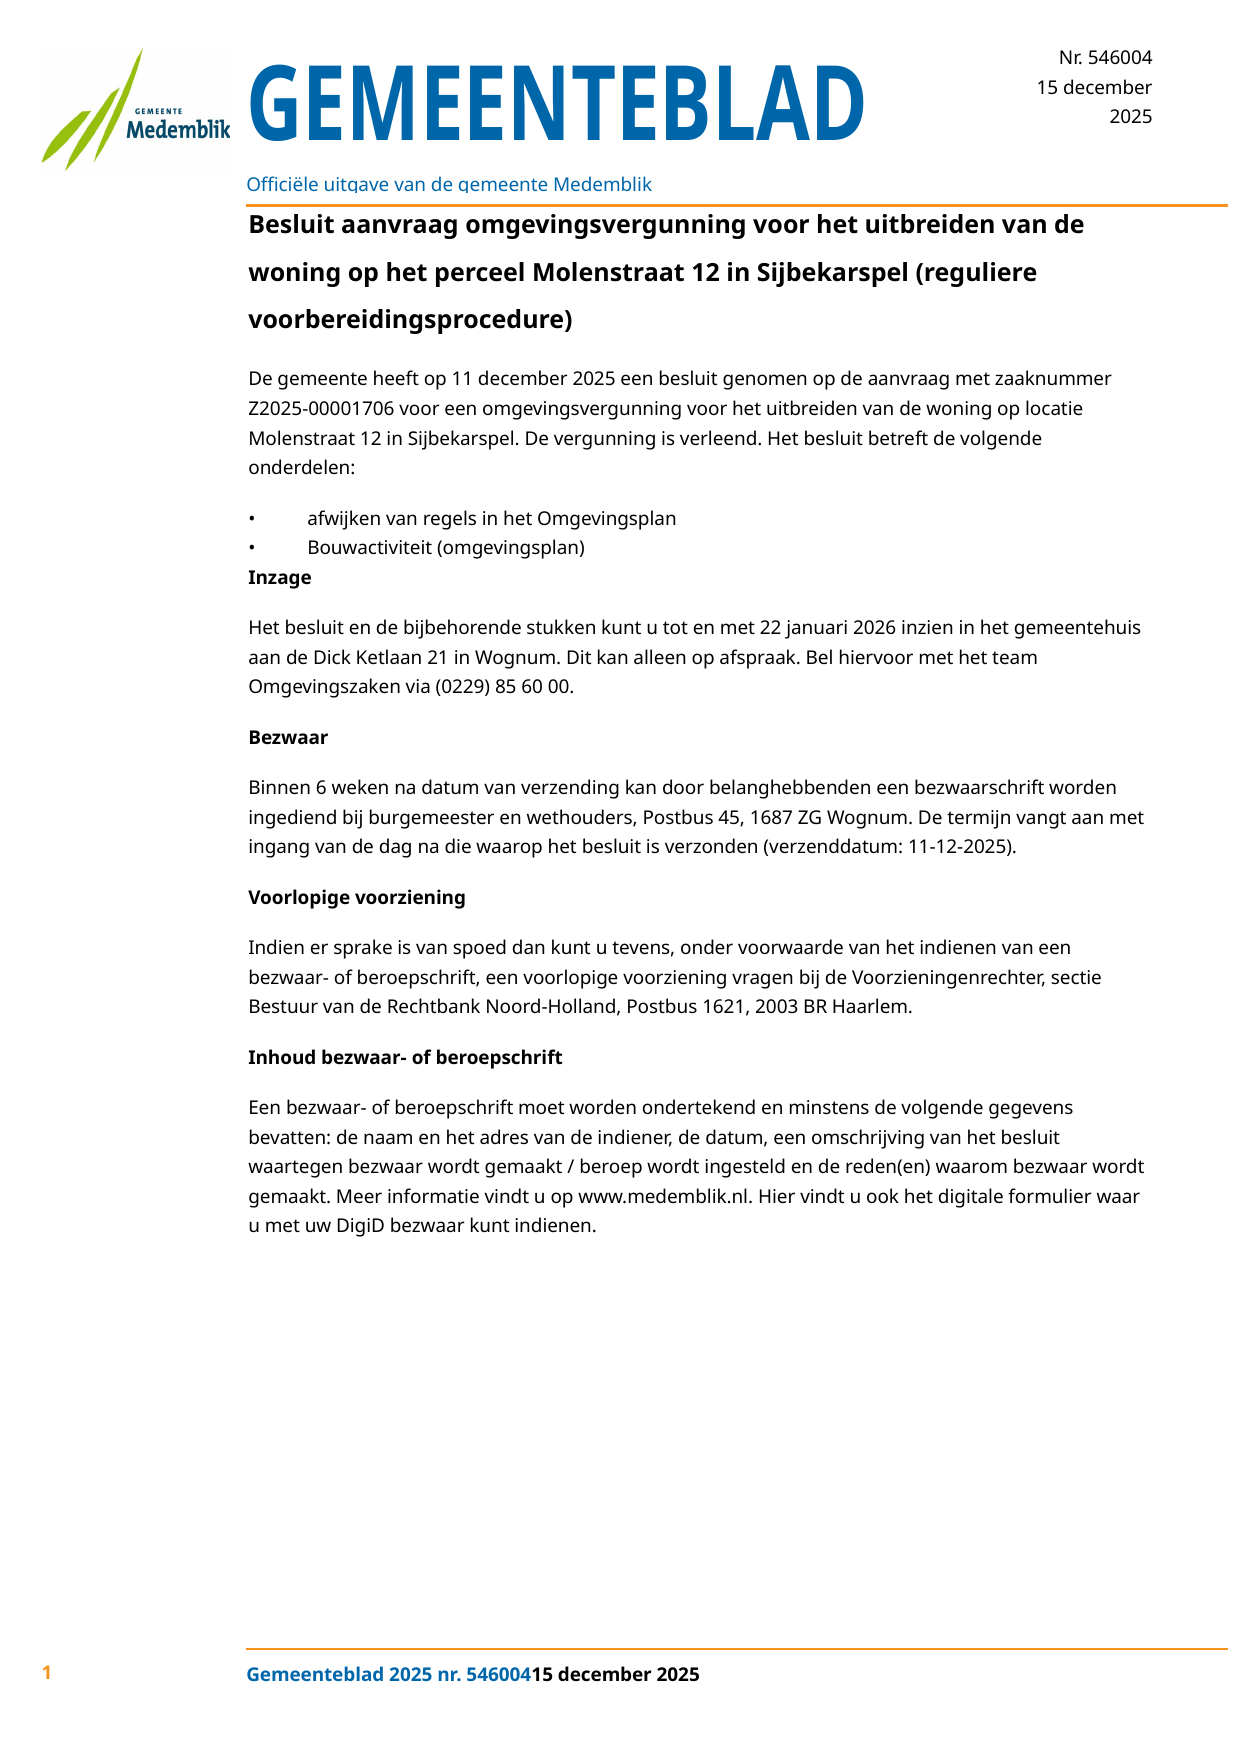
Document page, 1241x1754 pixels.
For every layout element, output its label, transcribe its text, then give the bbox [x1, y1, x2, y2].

text Een bezwaar- of beroepschrift moet worden ondertekend en minstens de volgende gegevens bevatten: de naam en het adres van de indiener, de datum, een omschrijving van het besluit waartegen bezwaar wordt gemaakt / beroep wordt ingesteld en de reden(en) waarom bezwaar wordt gemaakt. Meer informatie vindt u op www.medemblik.nl. Hier vindt u ook het digitale formulier waar u met uw DigiD bezwaar kunt indienen. [248, 1094, 1152, 1238]
list afwijken van regels in het Omgevingsplan [248, 505, 1152, 530]
text Inhoud bezwaar- of beroepschrift [248, 1044, 1152, 1069]
text Bezwaar [248, 724, 1152, 749]
text Binnen 6 weken na datum van verzending kan door belanghebbenden een bezwaarschrift worden ingediend bij burgemeester en wethouders, Postbus 45, 1687 ZG Wognum. De termijn vangt aan met ingang van de dag na die waarop het besluit is verzonden (verzenddatum: 11-12-2025). [248, 774, 1152, 859]
text Het besluit en de bijbehorende stukken kunt u tot en met 22 januari 2026 inzien in het gemeentehuis aan de Dick Ketlaan 21 in Wognum. Dit kan alleen op afspraak. Bel hiervoor met het team Omgevingszaken via (0229) 85 60 00. [248, 614, 1152, 699]
text Indien er sprake is van spoed dan kunt u tevens, onder voorwaarde van het indienen van een bezwaar- of beroepschrift, een voorlopige voorziening vragen bij de Voorzieningenrechter, sectie Bestuur van de Rechtbank Noord-Holland, Postbus 1621, 2003 BR Haarlem. [248, 934, 1152, 1019]
list Bouwactiviteit (omgevingsplan) [248, 534, 1152, 560]
text Besluit aanvraag omgevingsvergunning voor het uitbreiden van de woning op het perceel Molenstraat 12 in Sijbekarspel (reguliere voorbereidingsprocedure) [248, 207, 1152, 336]
text Voorlopige voorziening [248, 884, 1152, 909]
text De gemeente heeft op 11 december 2025 een besluit genomen op de aanvraag met zaaknummer Z2025-00001706 voor een omgevingsvergunning voor het uitbreiden van de woning op locatie Molenstraat 12 in Sijbekarspel. De vergunning is verleend. Het besluit betreft de volgende onderdelen: [248, 366, 1152, 480]
picture [41, 47, 231, 172]
text Inzage [248, 564, 1152, 589]
